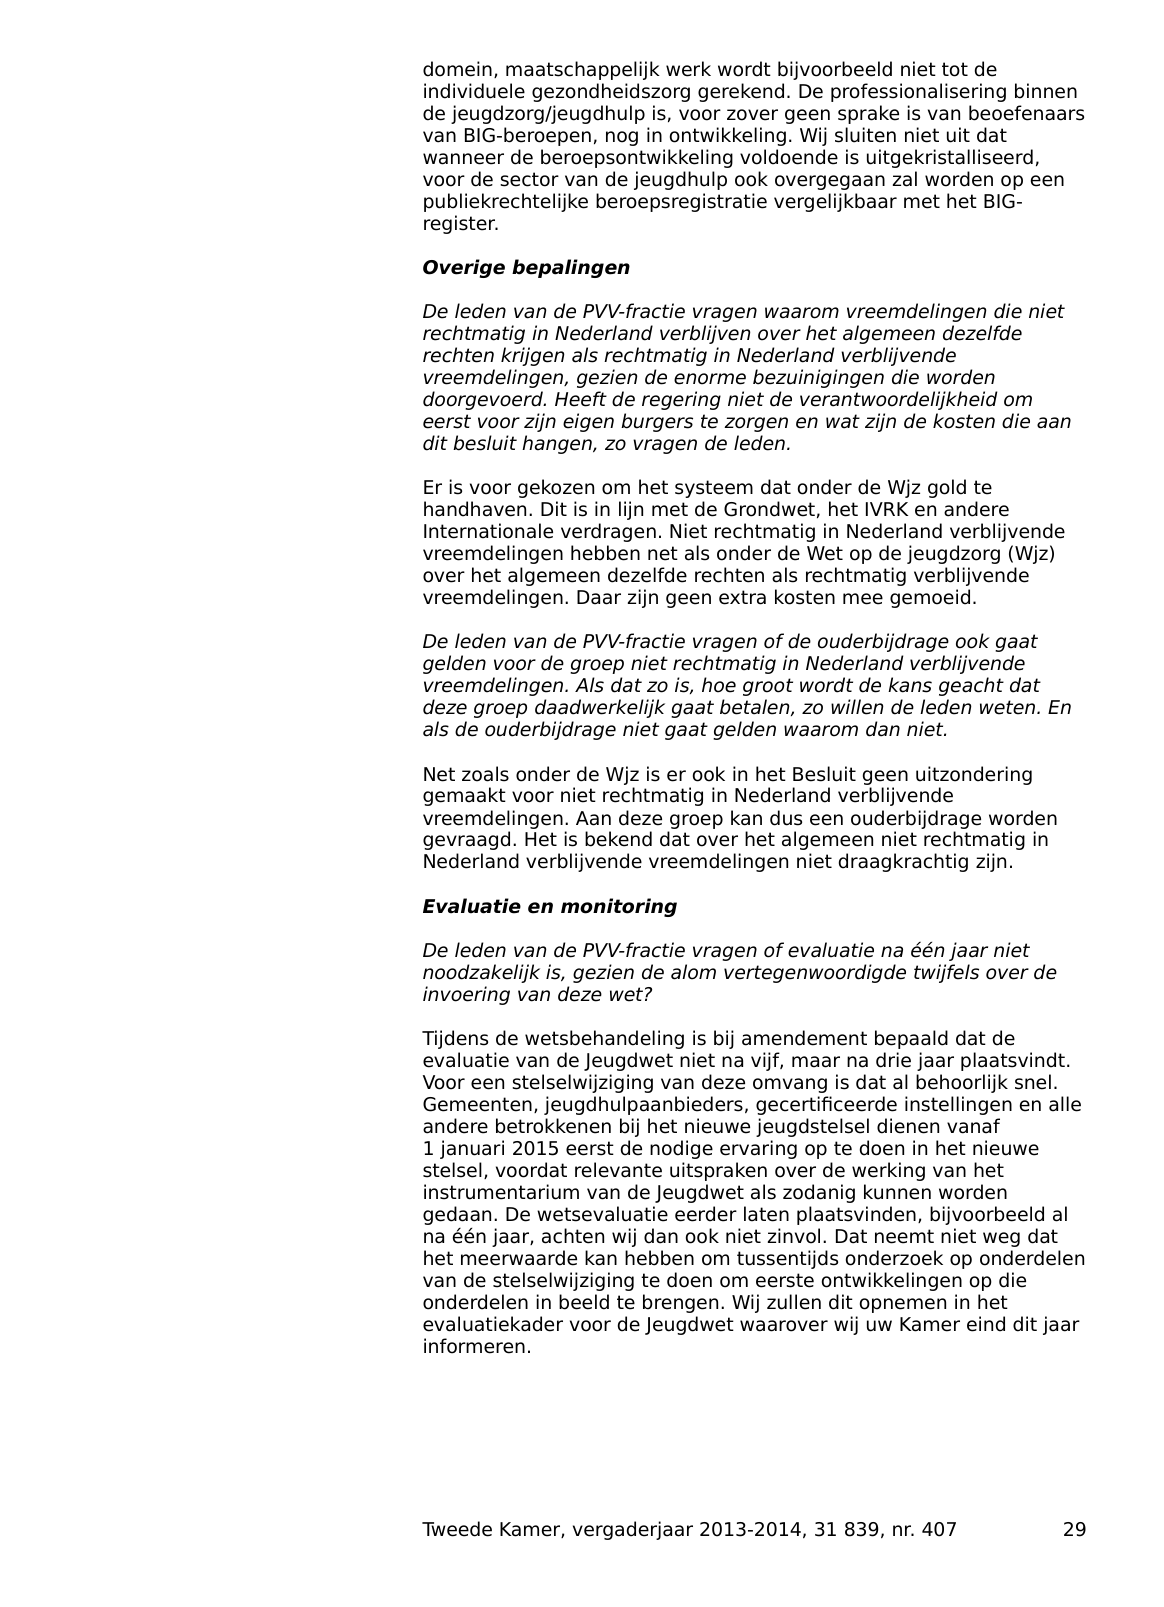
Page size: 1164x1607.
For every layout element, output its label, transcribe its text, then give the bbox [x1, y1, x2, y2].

text Net zoals onder de Wjz is er ook in het Besluit geen uitzondering gemaakt voor niet rechtmatig in Nederland verblijvende vreemdelingen. Aan deze groep kan dus een ouderbijdrage worden gevraagd. Het is bekend dat over het algemeen niet rechtmatig in Nederland verblijvende vreemdelingen niet draagkrachtig zijn. [422, 763, 1087, 873]
text Tijdens de wetsbehandeling is bij amendement bepaald dat de evaluatie van de Jeugdwet niet na vijf, maar na drie jaar plaatsvindt. Voor een stelselwijziging van deze omvang is dat al behoorlijk snel. Gemeenten, jeugdhulpaanbieders, gecertificeerde instellingen en alle andere betrokkenen bij het nieuwe jeugdstelsel dienen vanaf 1 januari 2015 eerst de nodige ervaring op te doen in het nieuwe stelsel, voordat relevante uitspraken over de werking van het instrumentarium van de Jeugdwet als zodanig kunnen worden gedaan. De wetsevaluatie eerder laten plaatsvinden, bijvoorbeeld al na één jaar, achten wij dan ook niet zinvol. Dat neemt niet weg dat het meerwaarde kan hebben om tussentijds onderzoek op onderdelen van de stelselwijziging te doen om eerste ontwikkelingen op die onderdelen in beeld te brengen. Wij zullen dit opnemen in het evaluatiekader voor de Jeugdwet waarover wij uw Kamer eind dit jaar informeren. [422, 1028, 1087, 1357]
text De leden van de PVV-fractie vragen waarom vreemdelingen die niet rechtmatig in Nederland verblijven over het algemeen dezelfde rechten krijgen als rechtmatig in Nederland verblijvende vreemdelingen, gezien de enorme bezuinigingen die worden doorgevoerd. Heeft de regering niet de verantwoordelijkheid om eerst voor zijn eigen burgers te zorgen en wat zijn de kosten die aan dit besluit hangen, zo vragen de leden. [422, 301, 1087, 455]
text Er is voor gekozen om het systeem dat onder de Wjz gold te handhaven. Dit is in lijn met de Grondwet, het IVRK en andere Internationale verdragen. Niet rechtmatig in Nederland verblijvende vreemdelingen hebben net als onder de Wet op de jeugdzorg (Wjz) over het algemeen dezelfde rechten als rechtmatig verblijvende vreemdelingen. Daar zijn geen extra kosten mee gemoeid. [422, 477, 1087, 609]
text De leden van de PVV-fractie vragen of evaluatie na één jaar niet noodzakelijk is, gezien de alom vertegenwoordigde twijfels over de invoering van deze wet? [422, 940, 1087, 1006]
text domein, maatschappelijk werk wordt bijvoorbeeld niet tot de individuele gezondheidszorg gerekend. De professionalisering binnen de jeugdzorg/jeugdhulp is, voor zover geen sprake is van beoefenaars van BIG-beroepen, nog in ontwikkeling. Wij sluiten niet uit dat wanneer de beroepsontwikkeling voldoende is uitgekristalliseerd, voor de sector van de jeugdhulp ook overgegaan zal worden op een publiekrechtelijke beroepsregistratie vergelijkbaar met het BIG-register. [422, 59, 1087, 235]
text De leden van de PVV-fractie vragen of de ouderbijdrage ook gaat gelden voor de groep niet rechtmatig in Nederland verblijvende vreemdelingen. Als dat zo is, hoe groot wordt de kans geacht dat deze groep daadwerkelijk gaat betalen, zo willen de leden weten. En als de ouderbijdrage niet gaat gelden waarom dan niet. [422, 631, 1087, 741]
subtitle Overige bepalingen [422, 257, 1087, 279]
subtitle Evaluatie en monitoring [422, 896, 1087, 917]
